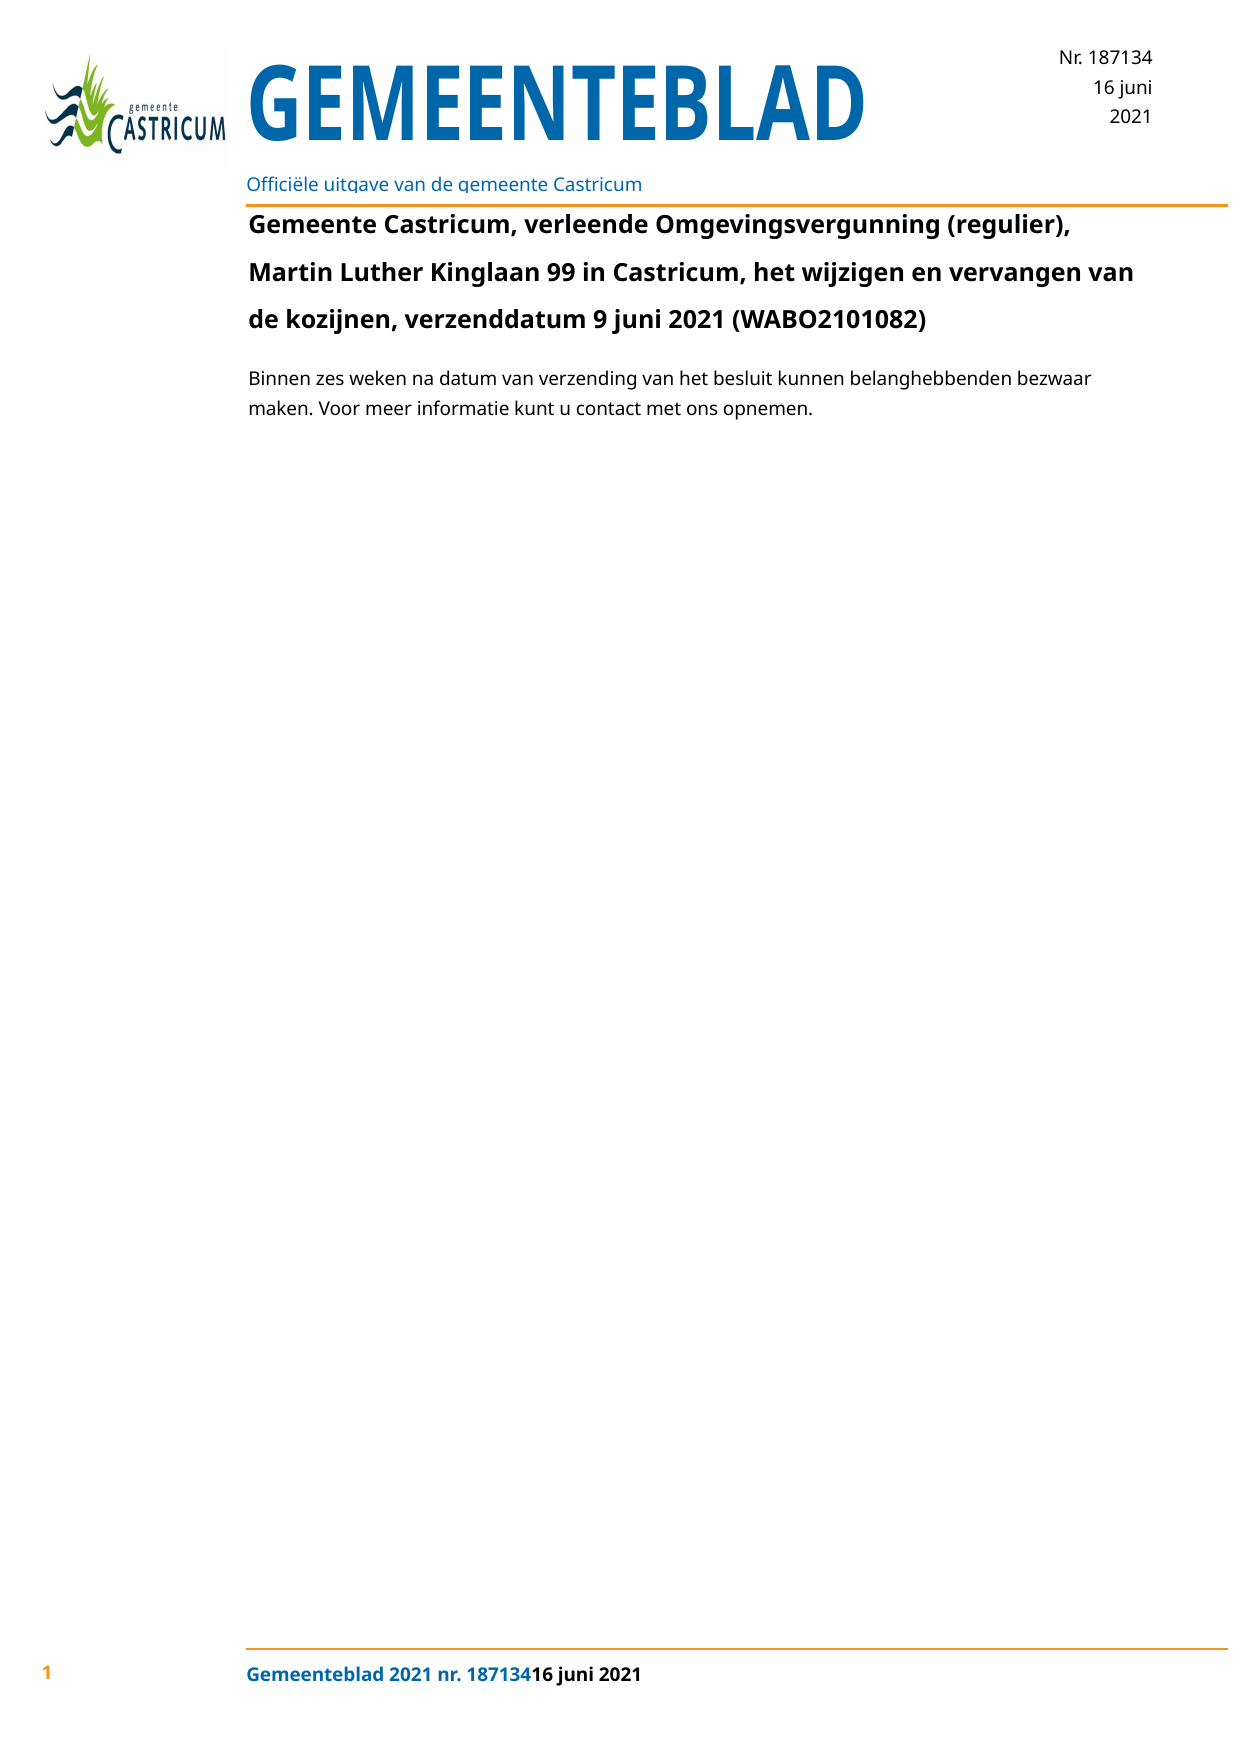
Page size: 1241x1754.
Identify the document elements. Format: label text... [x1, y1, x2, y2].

text Gemeente Castricum, verleende Omgevingsvergunning (regulier), Martin Luther Kinglaan 99 in Castricum, het wijzigen en vervangen van de kozijnen, verzenddatum 9 juni 2021 (WABO2101082) [248, 207, 1152, 336]
text Binnen zes weken na datum van verzending van het besluit kunnen belanghebbenden bezwaar maken. Voor meer informatie kunt u contact met ons opnemen. [248, 366, 1152, 421]
picture [41, 47, 231, 172]
